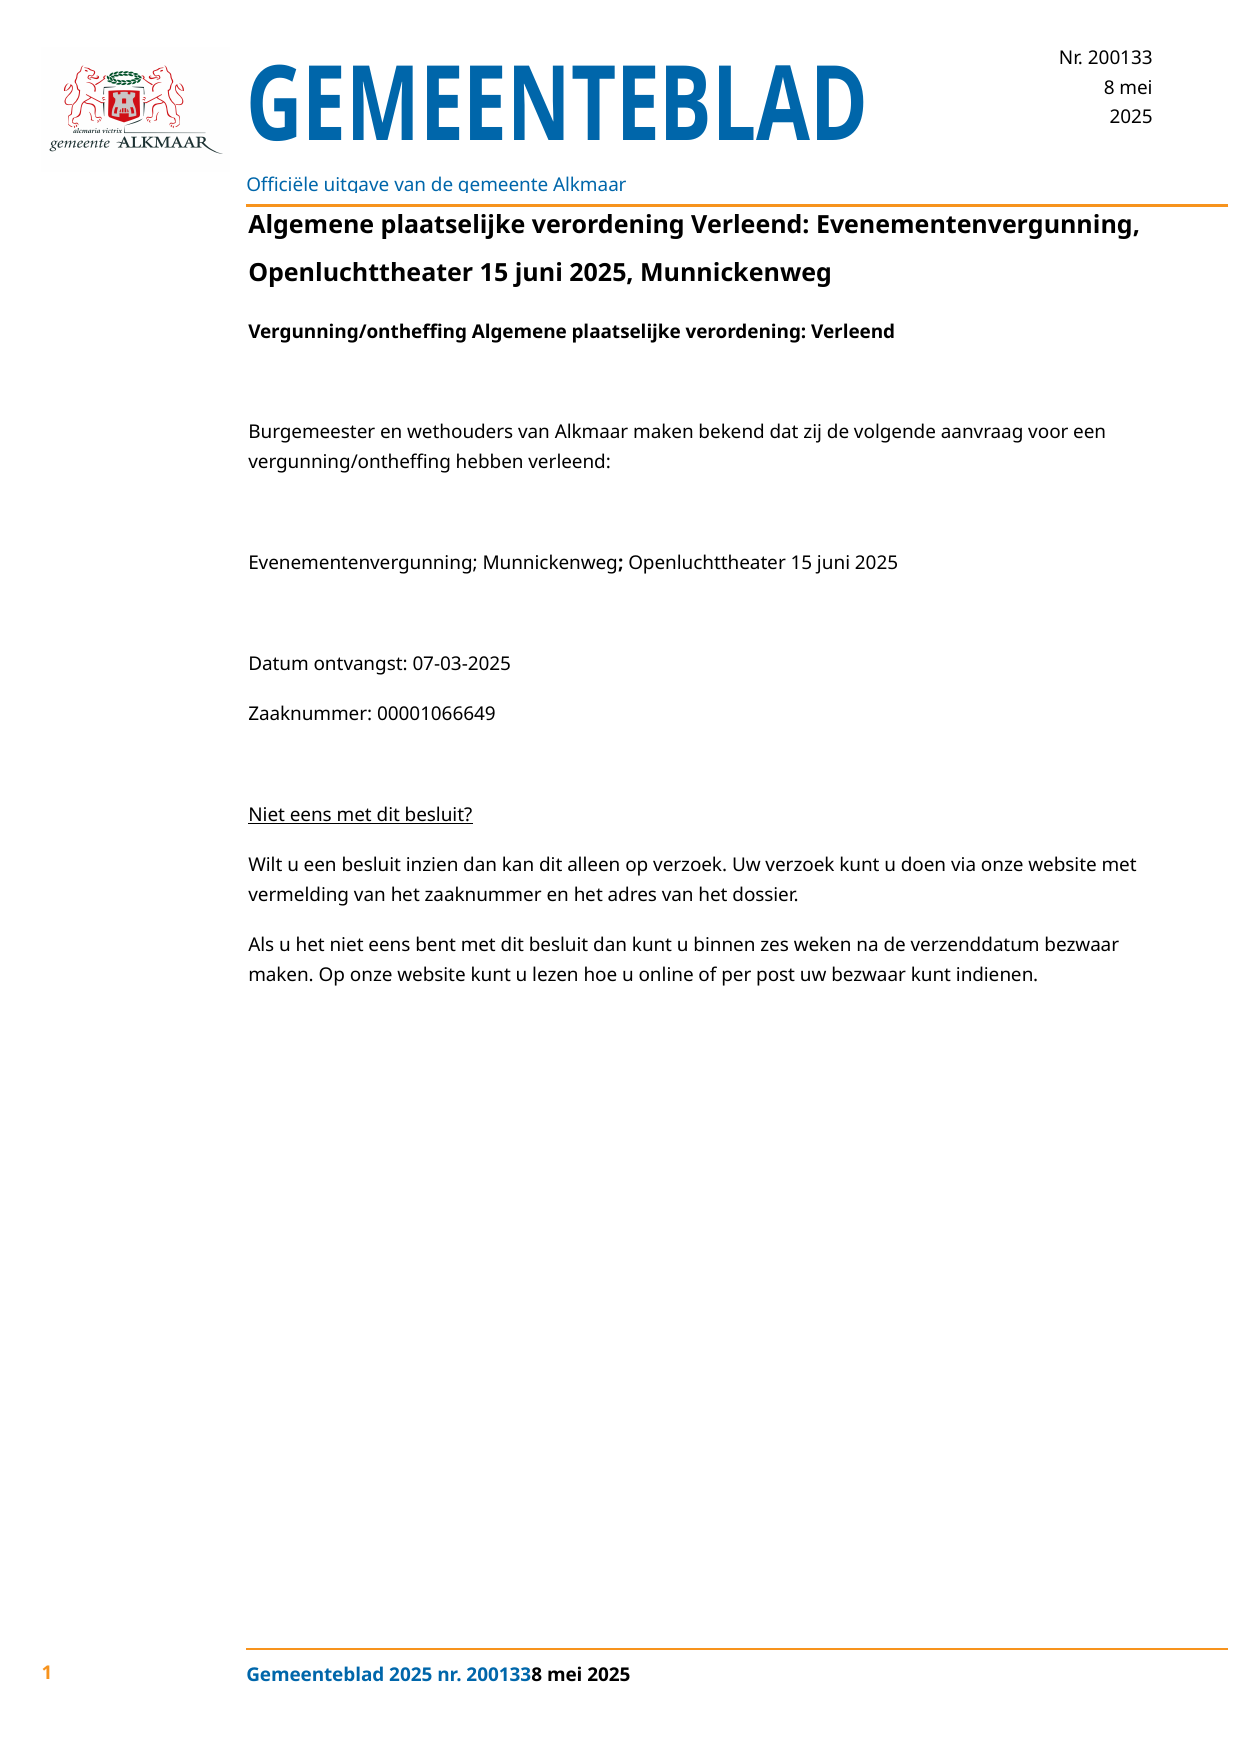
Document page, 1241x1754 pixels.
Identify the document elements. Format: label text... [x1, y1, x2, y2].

text Burgemeester en wethouders van Alkmaar maken bekend dat zij de volgende aanvraag voor een vergunning/ontheffing hebben verleend: [248, 419, 1152, 474]
text Zaaknummer: 00001066649 [248, 700, 1152, 726]
text Algemene plaatselijke verordening Verleend: Evenementenvergunning, Openluchttheater 15 juni 2025, Munnickenweg [248, 207, 1152, 288]
picture [41, 47, 231, 172]
text Wilt u een besluit inzien dan kan dit alleen op verzoek. Uw verzoek kunt u doen via onze website met vermelding van het zaaknummer en het adres van het dossier. [248, 852, 1152, 907]
text Vergunning/ontheffing Algemene plaatselijke verordening: Verleend [248, 318, 1152, 344]
text Als u het niet eens bent met dit besluit dan kunt u binnen zes weken na de verzenddatum bezwaar maken. Op onze website kunt u lezen hoe u online of per post uw bezwaar kunt indienen. [248, 932, 1152, 987]
text Niet eens met dit besluit? [248, 801, 1152, 827]
text Evenementenvergunning; Munnickenweg; Openluchttheater 15 juni 2025 [248, 549, 1152, 575]
text Datum ontvangst: 07-03-2025 [248, 650, 1152, 676]
